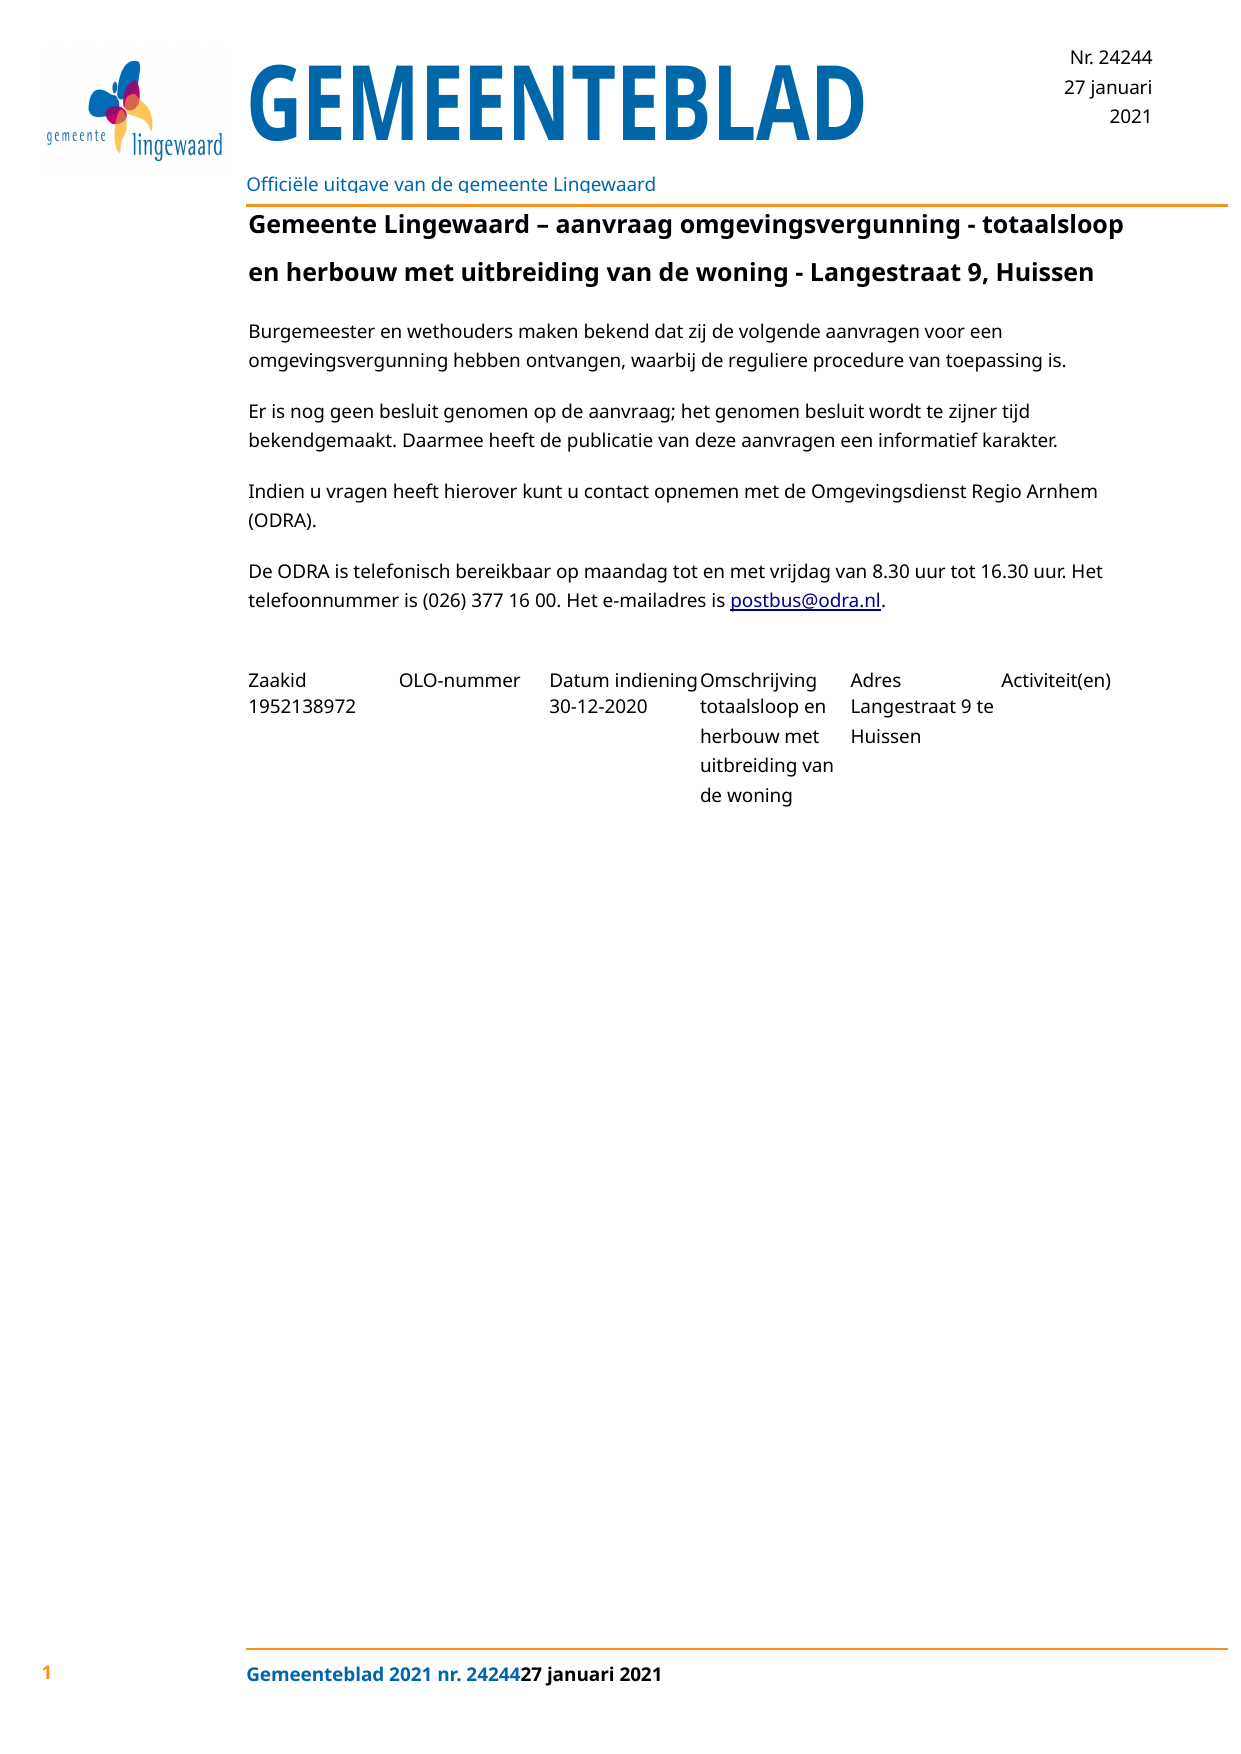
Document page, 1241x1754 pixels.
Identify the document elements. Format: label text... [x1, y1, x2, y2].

table_header Omschrijving [700, 668, 850, 693]
text Er is nog geen besluit genomen op de aanvraag; het genomen besluit wordt te zijner tijd bekendgemaakt. Daarmee heeft de publicatie van deze aanvragen een informatief karakter. [248, 398, 1152, 453]
table_header Adres [850, 668, 1001, 693]
table_header Datum indiening [549, 668, 700, 693]
table_cell 1952138972 [248, 693, 398, 808]
table_cell [399, 693, 549, 808]
table_cell [1001, 693, 1152, 808]
table_header Activiteit(en) [1001, 668, 1152, 693]
table_header Zaakid [248, 668, 398, 693]
text Indien u vragen heeft hierover kunt u contact opnemen met de Omgevingsdienst Regio Arnhem (ODRA). [248, 478, 1152, 533]
table_cell totaalsloop en herbouw met uitbreiding van de woning [700, 693, 850, 808]
text Gemeente Lingewaard – aanvraag omgevingsvergunning - totaalsloop en herbouw met uitbreiding van de woning - Langestraat 9, Huissen [248, 207, 1152, 288]
text De ODRA is telefonisch bereikbaar op maandag tot en met vrijdag van 8.30 uur tot 16.30 uur. Het telefoonnummer is (026) 377 16 00. Het e-mailadres is postbus@odra.nl. [248, 558, 1152, 613]
table_cell Langestraat 9 te Huissen [850, 693, 1001, 808]
text Burgemeester en wethouders maken bekend dat zij de volgende aanvragen voor een omgevingsvergunning hebben ontvangen, waarbij de reguliere procedure van toepassing is. [248, 318, 1152, 373]
table_cell 30-12-2020 [549, 693, 700, 808]
table_header OLO-nummer [399, 668, 549, 693]
picture [41, 47, 231, 172]
